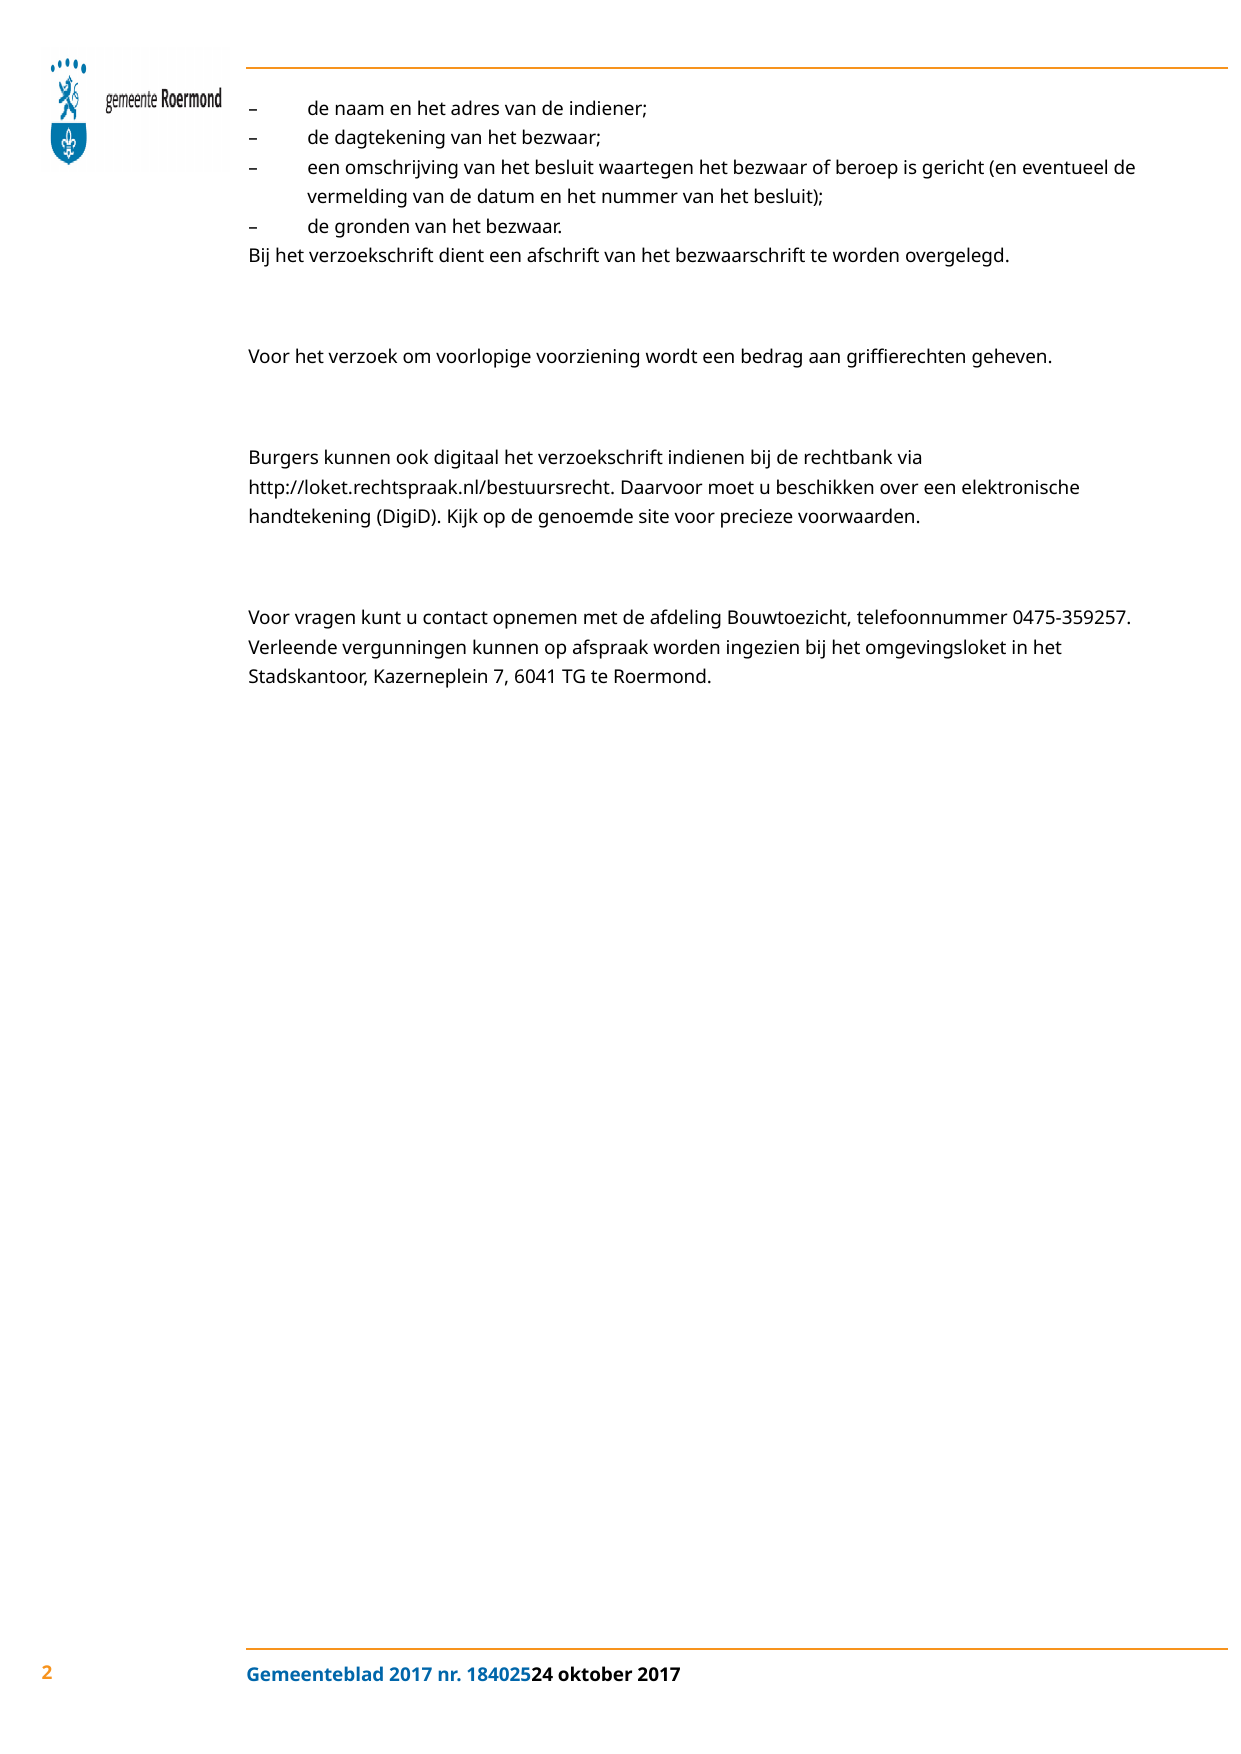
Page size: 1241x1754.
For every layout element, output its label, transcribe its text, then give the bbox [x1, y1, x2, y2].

list een omschrijving van het besluit waartegen het bezwaar of beroep is gericht (en eventueel de vermelding van de datum en het nummer van het besluit); [248, 154, 1152, 209]
picture [41, 47, 231, 172]
text Voor het verzoek om voorlopige voorziening wordt een bedrag aan griffierechten geheven. [248, 343, 1152, 369]
list de gronden van het bezwaar. [248, 213, 1152, 239]
text Burgers kunnen ook digitaal het verzoekschrift indienen bij de rechtbank via http://loket.rechtspraak.nl/bestuursrecht. Daarvoor moet u beschikken over een elektronische handtekening (DigiD). Kijk op de genoemde site voor precieze voorwaarden. [248, 444, 1152, 529]
text Bij het verzoekschrift dient een afschrift van het bezwaarschrift te worden overgelegd. [248, 243, 1152, 268]
list de naam en het adres van de indiener; [248, 95, 1152, 121]
list de dagtekening van het bezwaar; [248, 124, 1152, 150]
text Voor vragen kunt u contact opnemen met de afdeling Bouwtoezicht, telefoonnummer 0475-359257. Verleende vergunningen kunnen op afspraak worden ingezien bij het omgevingsloket in het Stadskantoor, Kazerneplein 7, 6041 TG te Roermond. [248, 604, 1152, 689]
